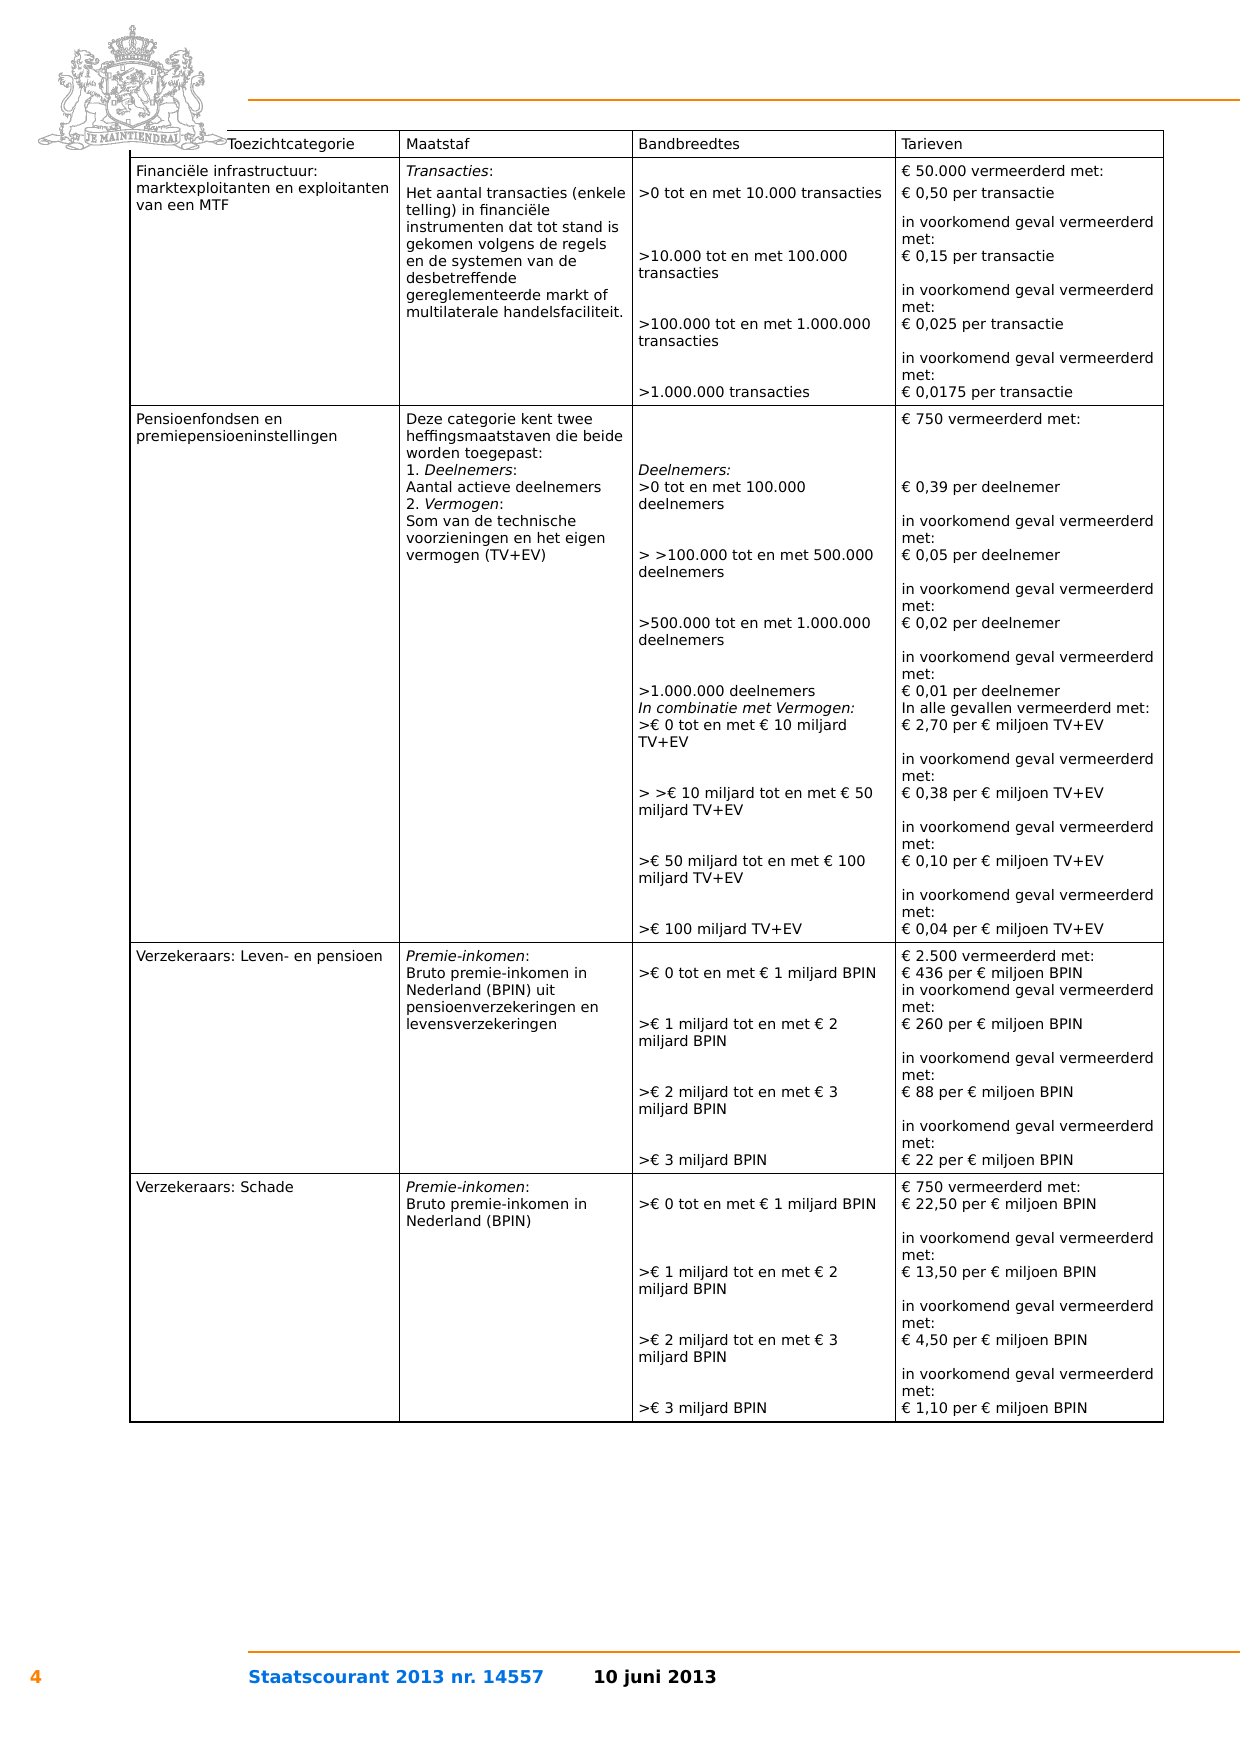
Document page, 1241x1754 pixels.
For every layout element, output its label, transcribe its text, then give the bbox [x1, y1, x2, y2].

table_cell [400, 819, 632, 853]
table_cell [131, 649, 399, 683]
table_cell [896, 462, 1163, 479]
table_cell Deelnemers: [633, 462, 895, 479]
table_cell in voorkomend geval vermeerderd met: [896, 1118, 1163, 1152]
table_cell € 22,50 per € miljoen BPIN [896, 1196, 1163, 1230]
table_cell Verzekeraars: Leven- en pensioen [131, 943, 399, 965]
table_cell [131, 462, 399, 479]
table_cell [131, 1298, 399, 1332]
table_cell in voorkomend geval vermeerderd met: [896, 581, 1163, 615]
table_cell >1.000.000 transacties [633, 384, 895, 405]
table_cell € 750 vermeerderd met: [896, 1174, 1163, 1196]
table_cell >€ 100 miljard TV+EV [633, 921, 895, 942]
table_cell [633, 819, 895, 853]
table_cell [400, 683, 632, 700]
table_cell >€ 2 miljard tot en met € 3 miljard BPIN [633, 1084, 895, 1118]
table_cell [131, 479, 399, 513]
table_cell [131, 1050, 399, 1084]
table_cell € 436 per € miljoen BPIN [896, 965, 1163, 982]
table_cell >€ 2 miljard tot en met € 3 miljard BPIN [633, 1332, 895, 1366]
table_cell [400, 1152, 632, 1173]
table_cell € 750 vermeerderd met: [896, 406, 1163, 462]
table_cell [131, 513, 399, 547]
table_cell in voorkomend geval vermeerderd met: [896, 282, 1163, 316]
table_cell [400, 1264, 632, 1298]
table_header Maatstaf [400, 131, 632, 157]
table_cell [633, 751, 895, 785]
table_cell in voorkomend geval vermeerderd met: [896, 1050, 1163, 1084]
table_cell in voorkomend geval vermeerderd met: [896, 513, 1163, 547]
table_cell € 0,025 per transactie [896, 316, 1163, 350]
table_cell [633, 1118, 895, 1152]
table_cell [131, 1084, 399, 1118]
table_cell >€ 1 miljard tot en met € 2 miljard BPIN [633, 1264, 895, 1298]
table_cell € 2,70 per € miljoen TV+EV [896, 717, 1163, 751]
table_cell [400, 1118, 632, 1152]
table_cell [131, 921, 399, 942]
table_cell € 50.000 vermeerderd met: [896, 158, 1163, 180]
table_cell Pensioenfondsen en premiepensioeninstellingen [131, 406, 399, 462]
table_cell 1. Deelnemers: Aantal actieve deelnemers 2. Vermogen: Som van de technische voorzieningen en het eigen vermogen (TV+EV) [400, 462, 632, 649]
table_cell in voorkomend geval vermeerderd met: [896, 819, 1163, 853]
table_cell [633, 214, 895, 248]
table_cell [131, 1016, 399, 1050]
table_cell [131, 1400, 399, 1421]
table_cell [633, 649, 895, 683]
table_cell > >100.000 tot en met 500.000 deelnemers [633, 547, 895, 581]
table_cell [131, 384, 399, 405]
table_cell € 0,0175 per transactie [896, 384, 1163, 405]
table_cell in voorkomend geval vermeerderd met: [896, 1366, 1163, 1400]
table_cell >100.000 tot en met 1.000.000 transacties [633, 316, 895, 350]
table_cell [131, 581, 399, 615]
table_cell [131, 965, 399, 982]
table_cell € 2.500 vermeerderd met: [896, 943, 1163, 965]
table_cell € 1,10 per € miljoen BPIN [896, 1400, 1163, 1421]
table_cell [633, 282, 895, 316]
table_cell [131, 316, 399, 350]
table_cell [400, 887, 632, 921]
table_cell [131, 350, 399, 384]
table_cell Verzekeraars: Schade [131, 1174, 399, 1196]
table_cell [633, 350, 895, 384]
table_cell [131, 1152, 399, 1173]
table_cell € 0,05 per deelnemer [896, 547, 1163, 581]
table_cell in voorkomend geval vermeerderd met: [896, 1298, 1163, 1332]
table_cell [131, 1118, 399, 1152]
table_cell [131, 717, 399, 751]
table_cell >€ 1 miljard tot en met € 2 miljard BPIN [633, 1016, 895, 1050]
table_cell >0 tot en met 10.000 transacties [633, 180, 895, 214]
table_cell [131, 751, 399, 785]
table_cell in voorkomend geval vermeerderd met: [896, 751, 1163, 785]
table_cell € 0,15 per transactie [896, 248, 1163, 282]
table_cell [633, 1050, 895, 1084]
table_cell [131, 1264, 399, 1298]
table_cell [400, 350, 632, 384]
table_cell [633, 1230, 895, 1264]
table_cell € 13,50 per € miljoen BPIN [896, 1264, 1163, 1298]
table_cell [400, 1366, 632, 1400]
table_cell [131, 1230, 399, 1264]
table_cell [131, 853, 399, 887]
table_cell € 0,39 per deelnemer [896, 479, 1163, 513]
table_cell [400, 751, 632, 785]
table_cell € 88 per € miljoen BPIN [896, 1084, 1163, 1118]
table_cell >500.000 tot en met 1.000.000 deelnemers [633, 615, 895, 649]
table_cell [131, 1196, 399, 1230]
table_cell [131, 547, 399, 581]
table_cell [633, 513, 895, 547]
table_cell [131, 1366, 399, 1400]
table_header Toezichtcategorie [131, 131, 399, 157]
table_cell [633, 158, 895, 180]
table_cell Bruto premie-inkomen in Nederland (BPIN) [400, 1196, 632, 1230]
table_cell [400, 921, 632, 942]
table_cell € 260 per € miljoen BPIN [896, 1016, 1163, 1050]
table_cell in voorkomend geval vermeerderd met: [896, 1230, 1163, 1264]
table_cell >€ 0 tot en met € 10 miljard TV+EV [633, 717, 895, 751]
table_cell Bruto premie-inkomen in Nederland (BPIN) uit pensioenverzekeringen en levensverzekeringen [400, 965, 632, 1118]
table_cell Premie-inkomen: [400, 943, 632, 965]
table_cell [400, 700, 632, 717]
table_cell [131, 700, 399, 717]
table_cell in voorkomend geval vermeerderd met: [896, 214, 1163, 248]
table_cell € 0,04 per € miljoen TV+EV [896, 921, 1163, 942]
table_cell [400, 1230, 632, 1264]
table_cell [633, 887, 895, 921]
table_cell [131, 887, 399, 921]
table_cell [131, 683, 399, 700]
table_cell [633, 982, 895, 1016]
table_cell in voorkomend geval vermeerderd met: [896, 350, 1163, 384]
table_cell € 0,02 per deelnemer [896, 615, 1163, 649]
table_cell >€ 50 miljard tot en met € 100 miljard TV+EV [633, 853, 895, 887]
table_header Tarieven [896, 131, 1163, 157]
table_cell Het aantal transacties (enkele telling) in financiële instrumenten dat tot stand is gekomen volgens de regels en de systemen van de desbetreffende gereglementeerde markt of multilaterale handelsfaciliteit. [400, 180, 632, 350]
table_cell [400, 853, 632, 887]
table_cell [400, 785, 632, 819]
table_cell In alle gevallen vermeerderd met: [896, 700, 1163, 717]
table_cell [131, 785, 399, 819]
table_cell [633, 406, 895, 462]
table_cell [131, 282, 399, 316]
table_cell [633, 1366, 895, 1400]
table_cell [633, 1174, 895, 1196]
table_cell >0 tot en met 100.000 deelnemers [633, 479, 895, 513]
picture [38, 25, 227, 150]
table_cell > >€ 10 miljard tot en met € 50 miljard TV+EV [633, 785, 895, 819]
table_cell Financiële infrastructuur: marktexploitanten en exploitanten van een MTF [131, 158, 399, 214]
table_cell [400, 1298, 632, 1332]
table_cell [633, 1298, 895, 1332]
table_cell [400, 717, 632, 751]
table_cell [633, 943, 895, 965]
table_cell >€ 3 miljard BPIN [633, 1152, 895, 1173]
table_cell € 0,01 per deelnemer [896, 683, 1163, 700]
table_cell [131, 1332, 399, 1366]
table_cell € 4,50 per € miljoen BPIN [896, 1332, 1163, 1366]
table_cell [131, 982, 399, 1016]
table_cell [131, 214, 399, 248]
table_cell >€ 0 tot en met € 1 miljard BPIN [633, 1196, 895, 1230]
table_cell in voorkomend geval vermeerderd met: [896, 649, 1163, 683]
table_cell [633, 581, 895, 615]
table_cell [131, 248, 399, 282]
table_cell € 22 per € miljoen BPIN [896, 1152, 1163, 1173]
table_cell [131, 819, 399, 853]
table_cell >€ 3 miljard BPIN [633, 1400, 895, 1421]
table_cell In combinatie met Vermogen: [633, 700, 895, 717]
table_cell € 0,50 per transactie [896, 180, 1163, 214]
table_cell [400, 1332, 632, 1366]
table_cell >€ 0 tot en met € 1 miljard BPIN [633, 965, 895, 982]
table_cell Deze categorie kent twee heffingsmaatstaven die beide worden toegepast: [400, 406, 632, 462]
table_cell in voorkomend geval vermeerderd met: [896, 887, 1163, 921]
table_cell [400, 384, 632, 405]
table_cell [400, 1400, 632, 1421]
table_cell >1.000.000 deelnemers [633, 683, 895, 700]
table_cell € 0,38 per € miljoen TV+EV [896, 785, 1163, 819]
table_cell Premie-inkomen: [400, 1174, 632, 1196]
table_cell [400, 649, 632, 683]
table_header Bandbreedtes [633, 131, 895, 157]
table_cell Transacties: [400, 158, 632, 180]
table_cell € 0,10 per € miljoen TV+EV [896, 853, 1163, 887]
table_cell [131, 615, 399, 649]
table_cell >10.000 tot en met 100.000 transacties [633, 248, 895, 282]
table_cell in voorkomend geval vermeerderd met: [896, 982, 1163, 1016]
